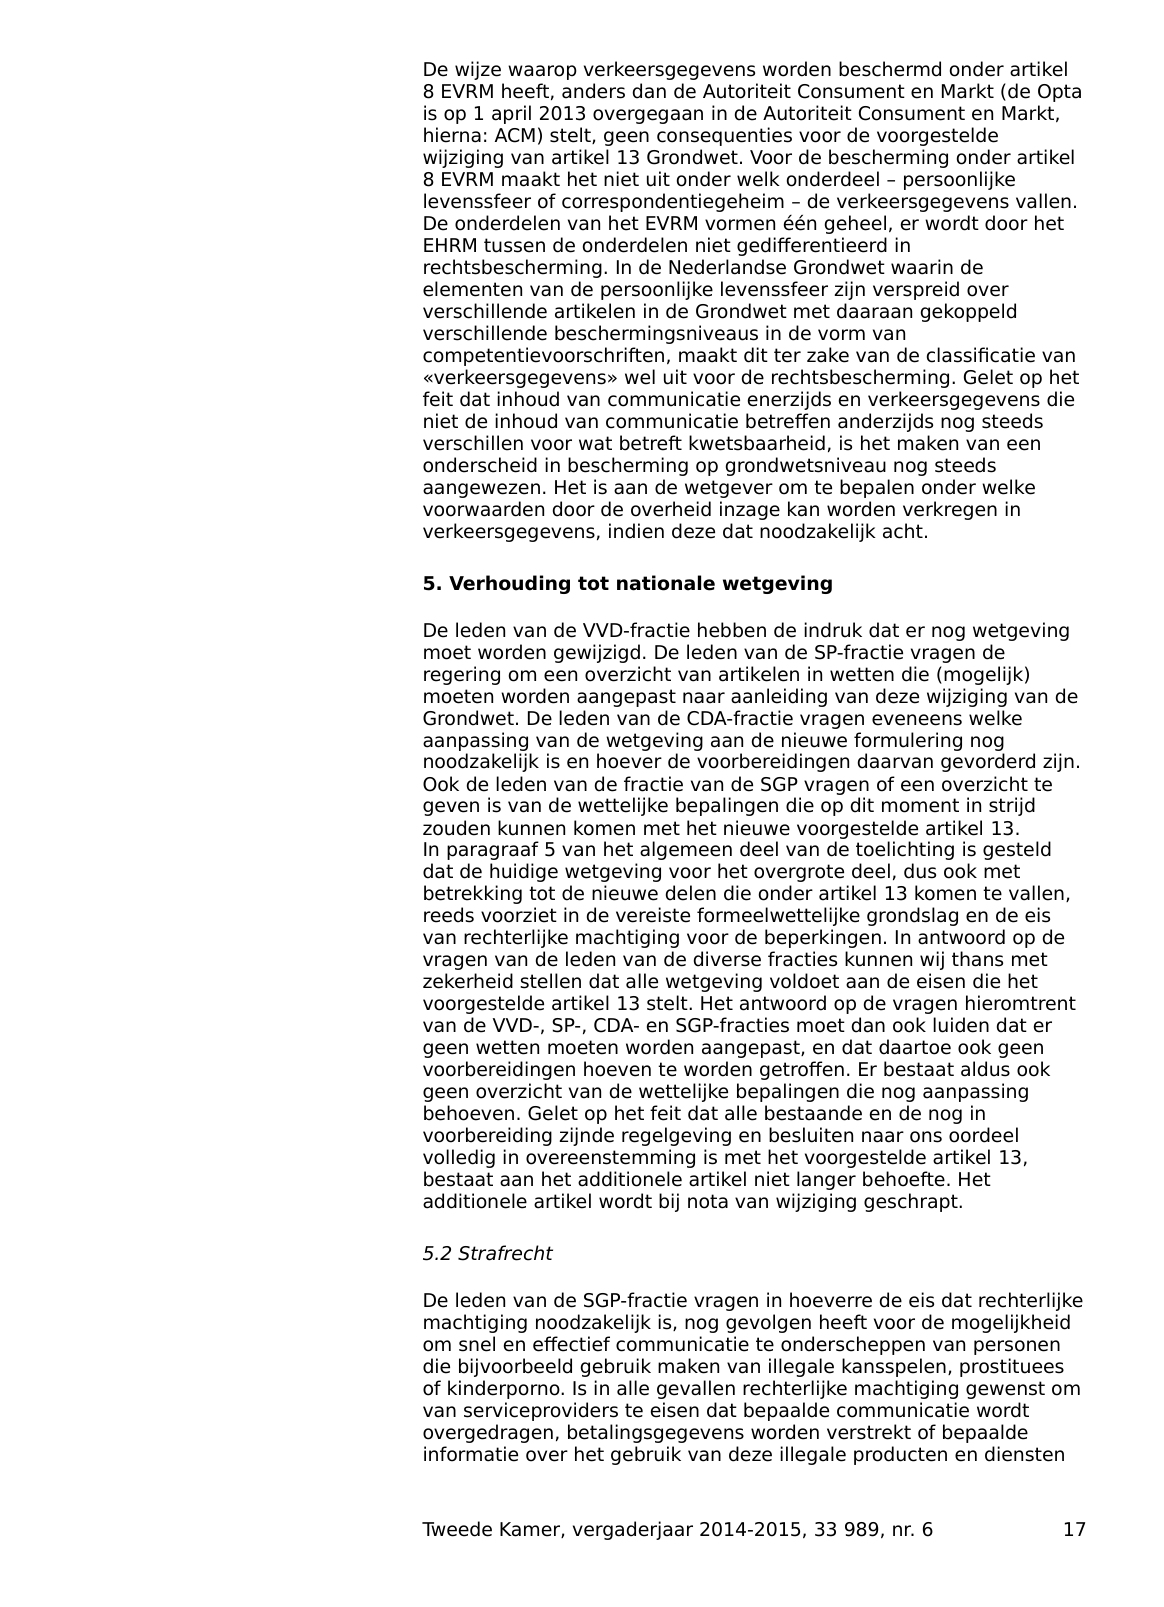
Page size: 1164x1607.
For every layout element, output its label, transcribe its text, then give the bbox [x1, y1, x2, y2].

subtitle 5.2 Strafrecht [422, 1243, 1087, 1265]
text De wijze waarop verkeersgegevens worden beschermd onder artikel 8 EVRM heeft, anders dan de Autoriteit Consument en Markt (de Opta is op 1 april 2013 overgegaan in de Autoriteit Consument en Markt, hierna: ACM) stelt, geen consequenties voor de voorgestelde wijziging van artikel 13 Grondwet. Voor de bescherming onder artikel 8 EVRM maakt het niet uit onder welk onderdeel – persoonlijke levenssfeer of correspondentiegeheim – de verkeersgegevens vallen. De onderdelen van het EVRM vormen één geheel, er wordt door het EHRM tussen de onderdelen niet gedifferentieerd in rechtsbescherming. In de Nederlandse Grondwet waarin de elementen van de persoonlijke levenssfeer zijn verspreid over verschillende artikelen in de Grondwet met daaraan gekoppeld verschillende beschermingsniveaus in de vorm van competentievoorschriften, maakt dit ter zake van de classificatie van «verkeersgegevens» wel uit voor de rechtsbescherming. Gelet op het feit dat inhoud van communicatie enerzijds en verkeersgegevens die niet de inhoud van communicatie betreffen anderzijds nog steeds verschillen voor wat betreft kwetsbaarheid, is het maken van een onderscheid in bescherming op grondwetsniveau nog steeds aangewezen. Het is aan de wetgever om te bepalen onder welke voorwaarden door de overheid inzage kan worden verkregen in verkeersgegevens, indien deze dat noodzakelijk acht. [422, 59, 1087, 543]
text De leden van de VVD-fractie hebben de indruk dat er nog wetgeving moet worden gewijzigd. De leden van de SP-fractie vragen de regering om een overzicht van artikelen in wetten die (mogelijk) moeten worden aangepast naar aanleiding van deze wijziging van de Grondwet. De leden van de CDA-fractie vragen eveneens welke aanpassing van de wetgeving aan de nieuwe formulering nog noodzakelijk is en hoever de voorbereidingen daarvan gevorderd zijn. Ook de leden van de fractie van de SGP vragen of een overzicht te geven is van de wettelijke bepalingen die op dit moment in strijd zouden kunnen komen met het nieuwe voorgestelde artikel 13. [422, 619, 1087, 839]
text In paragraaf 5 van het algemeen deel van de toelichting is gesteld dat de huidige wetgeving voor het overgrote deel, dus ook met betrekking tot de nieuwe delen die onder artikel 13 komen te vallen, reeds voorziet in de vereiste formeelwettelijke grondslag en de eis van rechterlijke machtiging voor de beperkingen. In antwoord op de vragen van de leden van de diverse fracties kunnen wij thans met zekerheid stellen dat alle wetgeving voldoet aan de eisen die het voorgestelde artikel 13 stelt. Het antwoord op de vragen hieromtrent van de VVD-, SP-, CDA- en SGP-fracties moet dan ook luiden dat er geen wetten moeten worden aangepast, en dat daartoe ook geen voorbereidingen hoeven te worden getroffen. Er bestaat aldus ook geen overzicht van de wettelijke bepalingen die nog aanpassing behoeven. Gelet op het feit dat alle bestaande en de nog in voorbereiding zijnde regelgeving en besluiten naar ons oordeel volledig in overeenstemming is met het voorgestelde artikel 13, bestaat aan het additionele artikel niet langer behoefte. Het additionele artikel wordt bij nota van wijziging geschrapt. [422, 839, 1087, 1213]
text De leden van de SGP-fractie vragen in hoeverre de eis dat rechterlijke machtiging noodzakelijk is, nog gevolgen heeft voor de mogelijkheid om snel en effectief communicatie te onderscheppen van personen die bijvoorbeeld gebruik maken van illegale kansspelen, prostituees of kinderporno. Is in alle gevallen rechterlijke machtiging gewenst om van serviceproviders te eisen dat bepaalde communicatie wordt overgedragen, betalingsgegevens worden verstrekt of bepaalde informatie over het gebruik van deze illegale producten en diensten [422, 1290, 1087, 1466]
subtitle 5. Verhouding tot nationale wetgeving [422, 573, 1087, 594]
